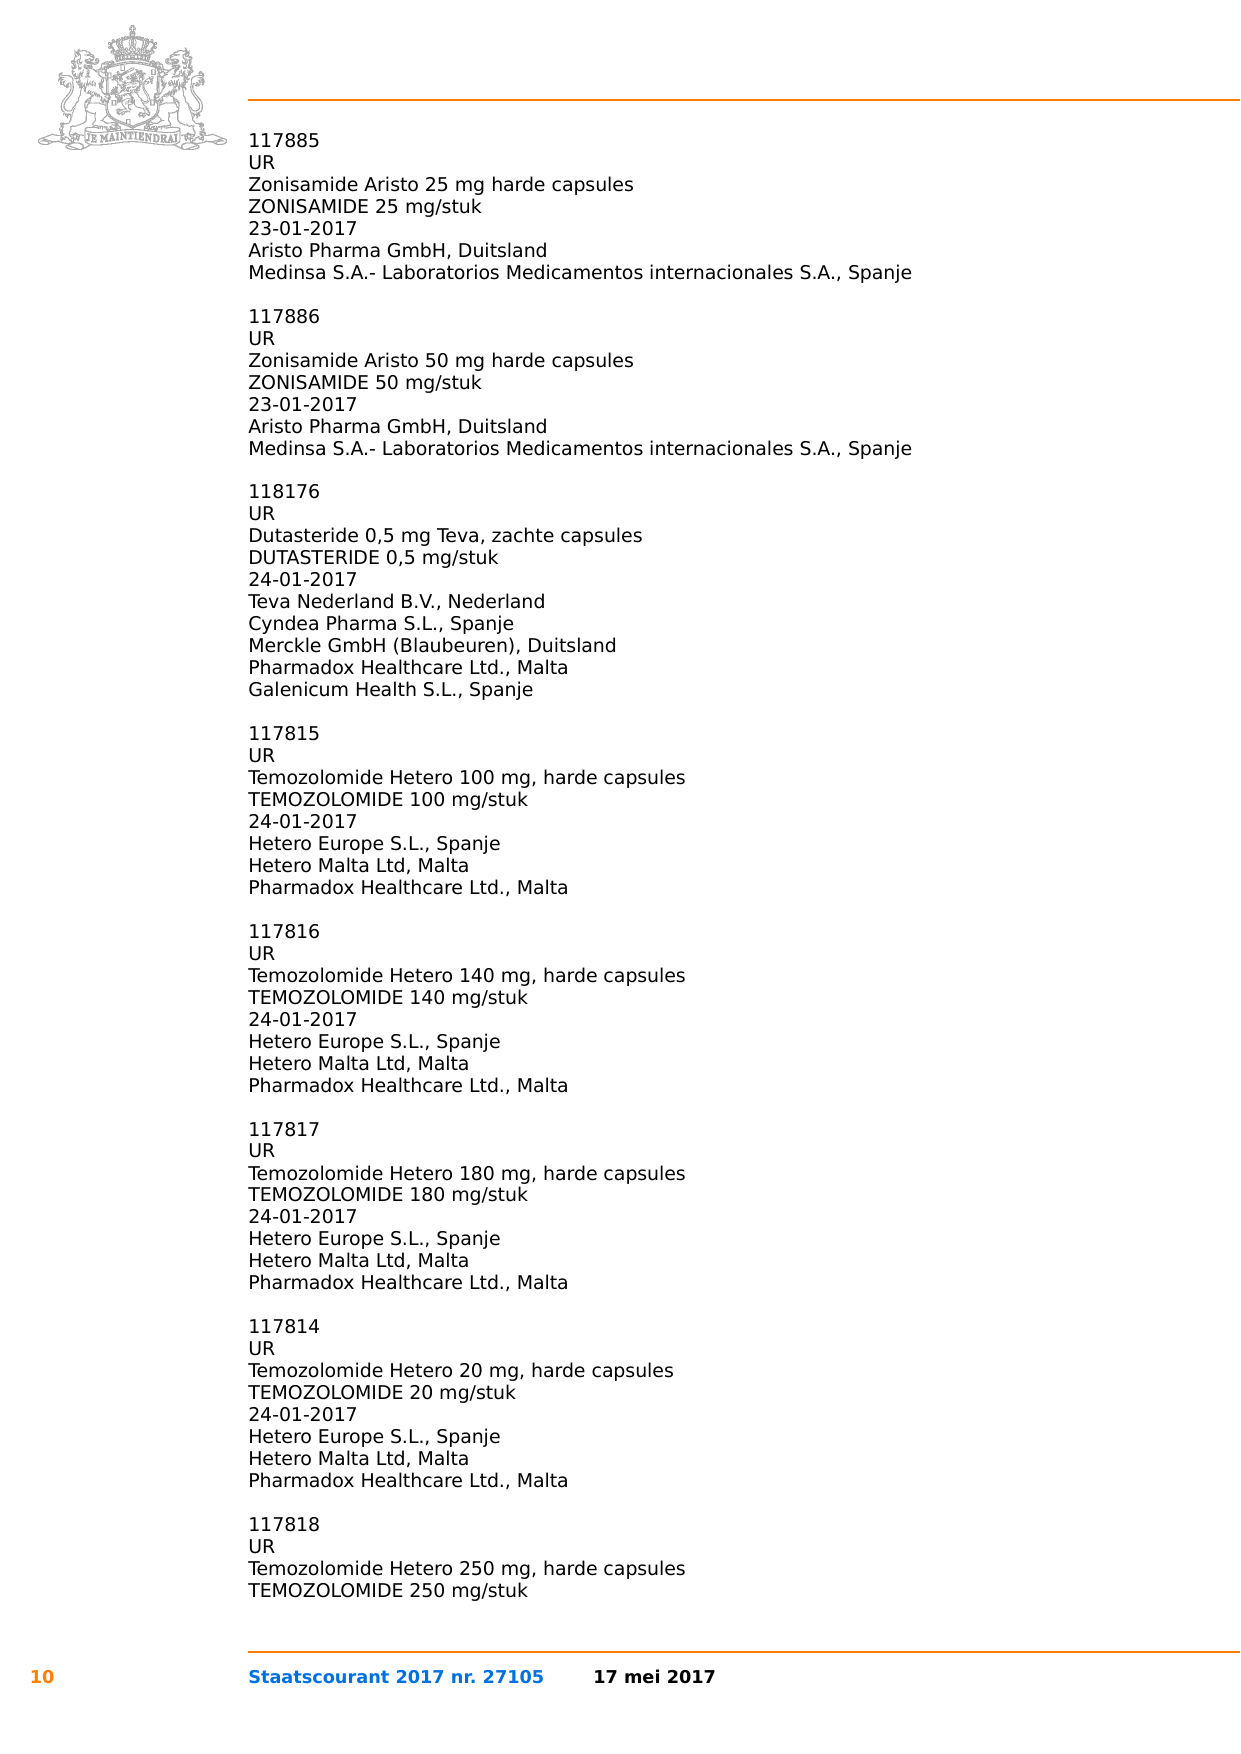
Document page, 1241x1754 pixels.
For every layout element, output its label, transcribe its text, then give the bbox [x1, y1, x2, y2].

text 23-01-2017 [248, 218, 1163, 240]
text Hetero Europe S.L., Spanje [248, 1228, 1163, 1250]
text Pharmadox Healthcare Ltd., Malta [248, 657, 1163, 679]
text 24-01-2017 [248, 1206, 1163, 1228]
text Temozolomide Hetero 180 mg, harde capsules [248, 1162, 1163, 1184]
text Hetero Malta Ltd, Malta [248, 1448, 1163, 1470]
text Temozolomide Hetero 20 mg, harde capsules [248, 1360, 1163, 1382]
text Pharmadox Healthcare Ltd., Malta [248, 1074, 1163, 1097]
text UR [248, 328, 1163, 349]
text Aristo Pharma GmbH, Duitsland [248, 416, 1163, 437]
text Zonisamide Aristo 25 mg harde capsules [248, 174, 1163, 196]
text Pharmadox Healthcare Ltd., Malta [248, 877, 1163, 899]
text Hetero Malta Ltd, Malta [248, 855, 1163, 877]
text UR [248, 1338, 1163, 1360]
text Pharmadox Healthcare Ltd., Malta [248, 1470, 1163, 1492]
text Hetero Europe S.L., Spanje [248, 833, 1163, 855]
text UR [248, 1536, 1163, 1558]
text 117886 [248, 306, 1163, 328]
text ZONISAMIDE 50 mg/stuk [248, 372, 1163, 393]
text Aristo Pharma GmbH, Duitsland [248, 240, 1163, 262]
text 118176 [248, 481, 1163, 503]
text Hetero Malta Ltd, Malta [248, 1250, 1163, 1272]
text Hetero Europe S.L., Spanje [248, 1426, 1163, 1448]
text Galenicum Health S.L., Spanje [248, 679, 1163, 701]
text 24-01-2017 [248, 1009, 1163, 1031]
text Hetero Europe S.L., Spanje [248, 1031, 1163, 1053]
text Merckle GmbH (Blaubeuren), Duitsland [248, 635, 1163, 657]
text UR [248, 1140, 1163, 1162]
text Hetero Malta Ltd, Malta [248, 1053, 1163, 1074]
text Cyndea Pharma S.L., Spanje [248, 613, 1163, 635]
text TEMOZOLOMIDE 250 mg/stuk [248, 1580, 1163, 1602]
picture [38, 25, 227, 150]
text 24-01-2017 [248, 811, 1163, 833]
text TEMOZOLOMIDE 140 mg/stuk [248, 987, 1163, 1009]
text Medinsa S.A.- Laboratorios Medicamentos internacionales S.A., Spanje [248, 437, 1163, 459]
text 117817 [248, 1118, 1163, 1140]
text UR [248, 503, 1163, 525]
text 117885 [248, 130, 1163, 152]
text 23-01-2017 [248, 393, 1163, 416]
text TEMOZOLOMIDE 100 mg/stuk [248, 789, 1163, 811]
text 24-01-2017 [248, 569, 1163, 591]
text Temozolomide Hetero 250 mg, harde capsules [248, 1558, 1163, 1580]
text Medinsa S.A.- Laboratorios Medicamentos internacionales S.A., Spanje [248, 262, 1163, 284]
text 117816 [248, 921, 1163, 943]
text Zonisamide Aristo 50 mg harde capsules [248, 349, 1163, 372]
text Pharmadox Healthcare Ltd., Malta [248, 1272, 1163, 1294]
text 117818 [248, 1514, 1163, 1536]
text UR [248, 745, 1163, 767]
text 117814 [248, 1316, 1163, 1338]
text UR [248, 152, 1163, 174]
text Temozolomide Hetero 100 mg, harde capsules [248, 767, 1163, 789]
text Teva Nederland B.V., Nederland [248, 591, 1163, 613]
text Temozolomide Hetero 140 mg, harde capsules [248, 965, 1163, 987]
text DUTASTERIDE 0,5 mg/stuk [248, 547, 1163, 569]
text UR [248, 943, 1163, 965]
text 117815 [248, 723, 1163, 745]
text ZONISAMIDE 25 mg/stuk [248, 196, 1163, 218]
text TEMOZOLOMIDE 20 mg/stuk [248, 1382, 1163, 1404]
text 24-01-2017 [248, 1404, 1163, 1426]
text TEMOZOLOMIDE 180 mg/stuk [248, 1184, 1163, 1206]
text Dutasteride 0,5 mg Teva, zachte capsules [248, 525, 1163, 547]
